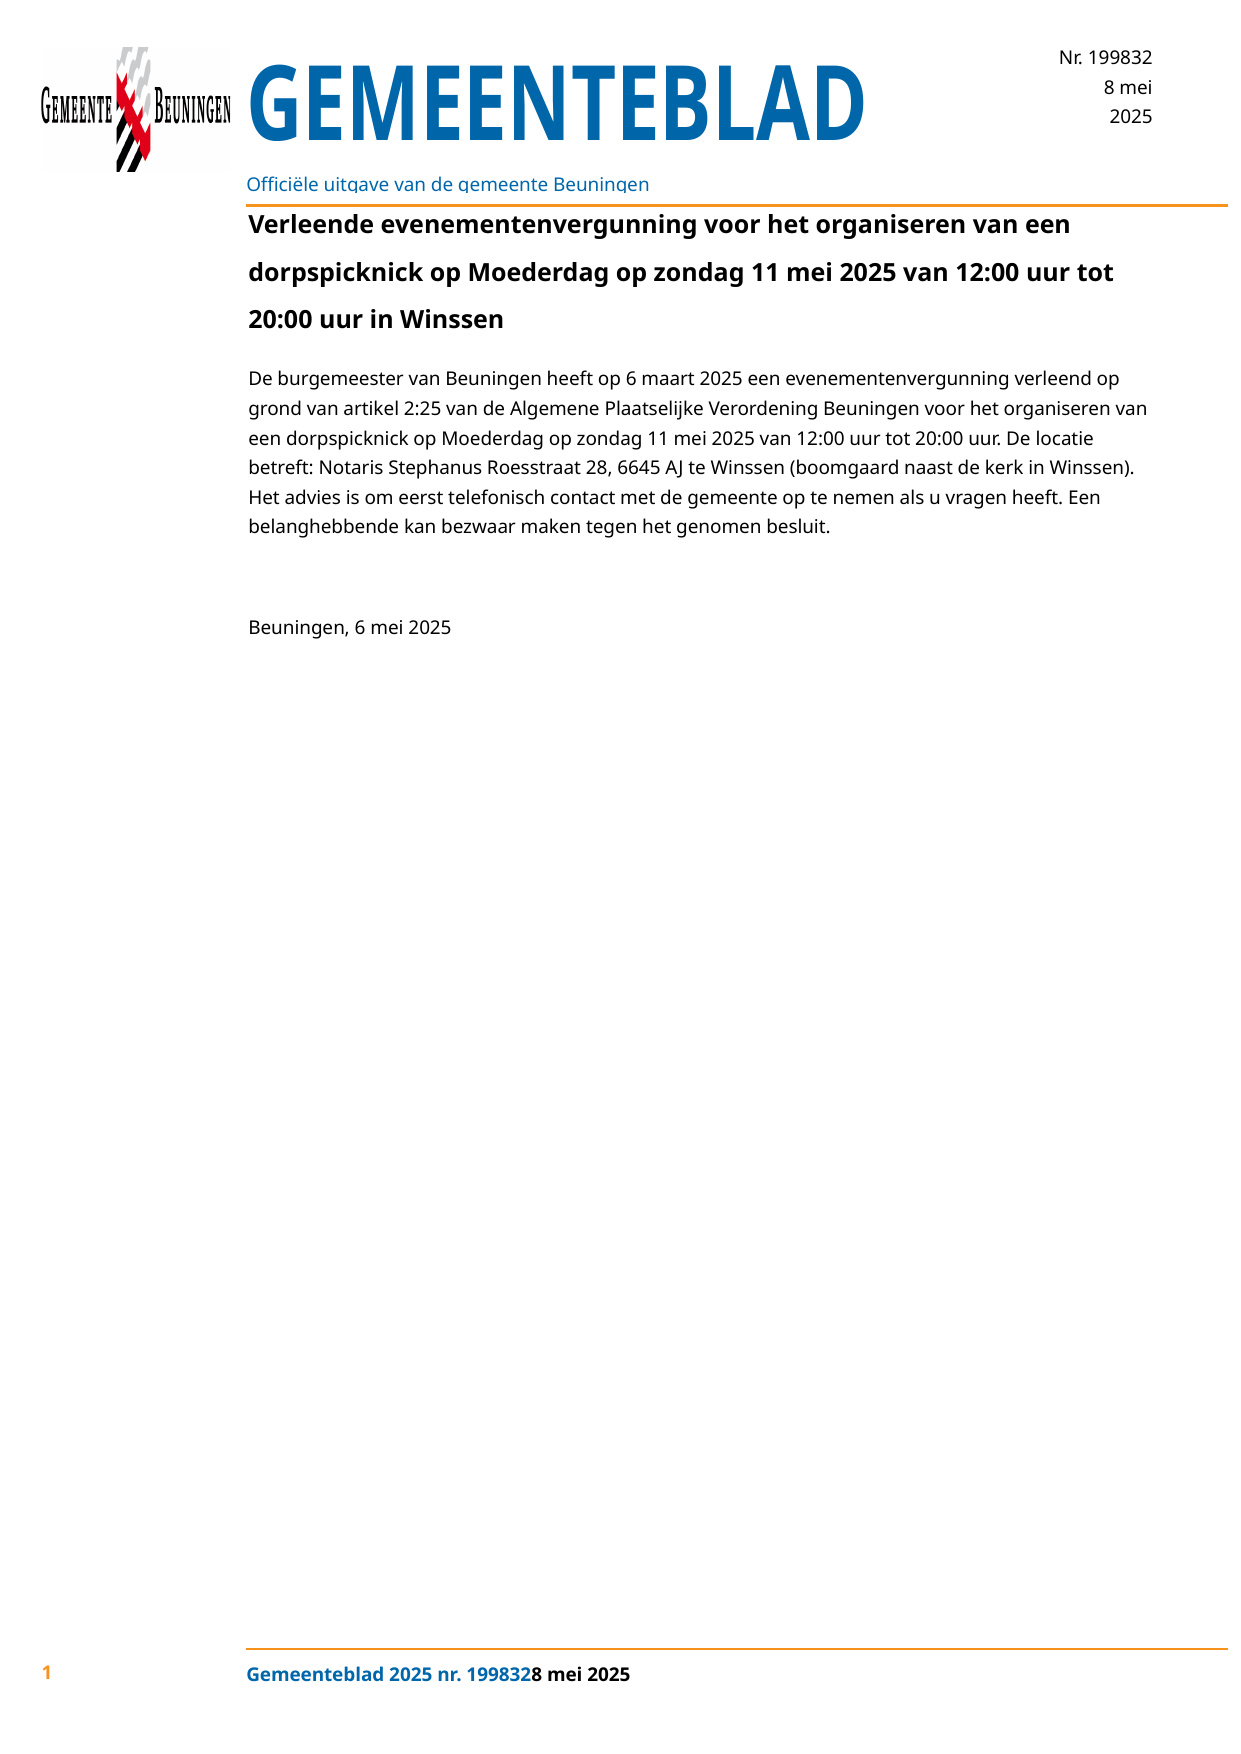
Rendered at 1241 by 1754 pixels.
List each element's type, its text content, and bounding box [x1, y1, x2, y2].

text De burgemeester van Beuningen heeft op 6 maart 2025 een evenementenvergunning verleend op grond van artikel 2:25 van de Algemene Plaatselijke Verordening Beuningen voor het organiseren van een dorpspicknick op Moederdag op zondag 11 mei 2025 van 12:00 uur tot 20:00 uur. De locatie betreft: Notaris Stephanus Roesstraat 28, 6645 AJ te Winssen (boomgaard naast de kerk in Winssen). Het advies is om eerst telefonisch contact met de gemeente op te nemen als u vragen heeft. Een belanghebbende kan bezwaar maken tegen het genomen besluit. [248, 366, 1152, 539]
text Beuningen, 6 mei 2025 [248, 614, 1152, 640]
text Verleende evenementenvergunning voor het organiseren van een dorpspicknick op Moederdag op zondag 11 mei 2025 van 12:00 uur tot 20:00 uur in Winssen [248, 207, 1152, 336]
picture [41, 47, 231, 172]
